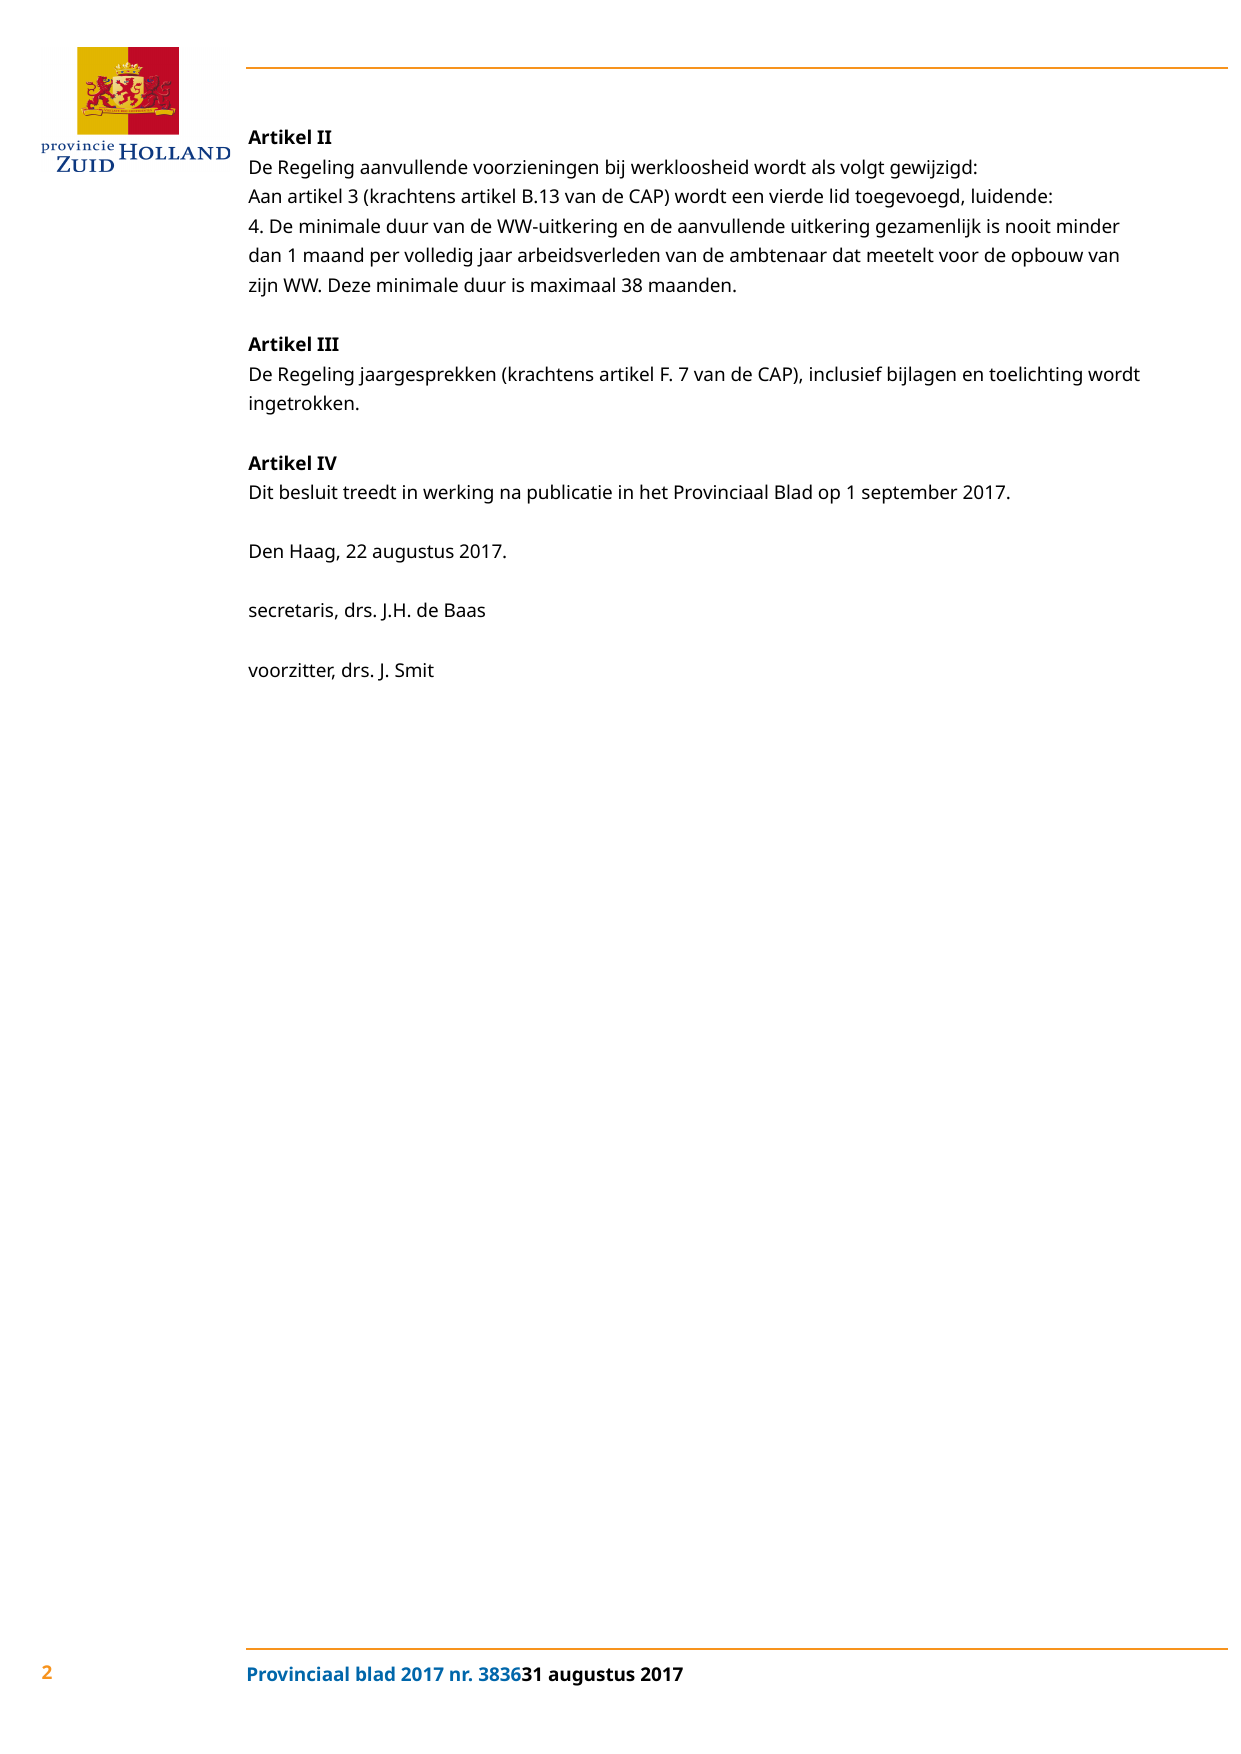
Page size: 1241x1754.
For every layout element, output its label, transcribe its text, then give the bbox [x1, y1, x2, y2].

text De Regeling jaargesprekken (krachtens artikel F. 7 van de CAP), inclusief bijlagen en toelichting wordt ingetrokken. [248, 361, 1152, 416]
text Artikel III [248, 331, 1152, 357]
text voorzitter, drs. J. Smit [248, 657, 1152, 683]
picture [41, 47, 231, 172]
text 4. De minimale duur van de WW-uitkering en de aanvullende uitkering gezamenlijk is nooit minder dan 1 maand per volledig jaar arbeidsverleden van de ambtenaar dat meetelt voor de opbouw van zijn WW. Deze minimale duur is maximaal 38 maanden. [248, 213, 1152, 298]
text Aan artikel 3 (krachtens artikel B.13 van de CAP) wordt een vierde lid toegevoegd, luidende: [248, 183, 1152, 209]
text De Regeling aanvullende voorzieningen bij werkloosheid wordt als volgt gewijzigd: [248, 154, 1152, 180]
text Artikel II [248, 124, 1152, 150]
text Dit besluit treedt in werking na publicatie in het Provinciaal Blad op 1 september 2017. [248, 479, 1152, 505]
text Den Haag, 22 augustus 2017. [248, 538, 1152, 564]
text secretaris, drs. J.H. de Baas [248, 598, 1152, 623]
text Artikel IV [248, 450, 1152, 476]
